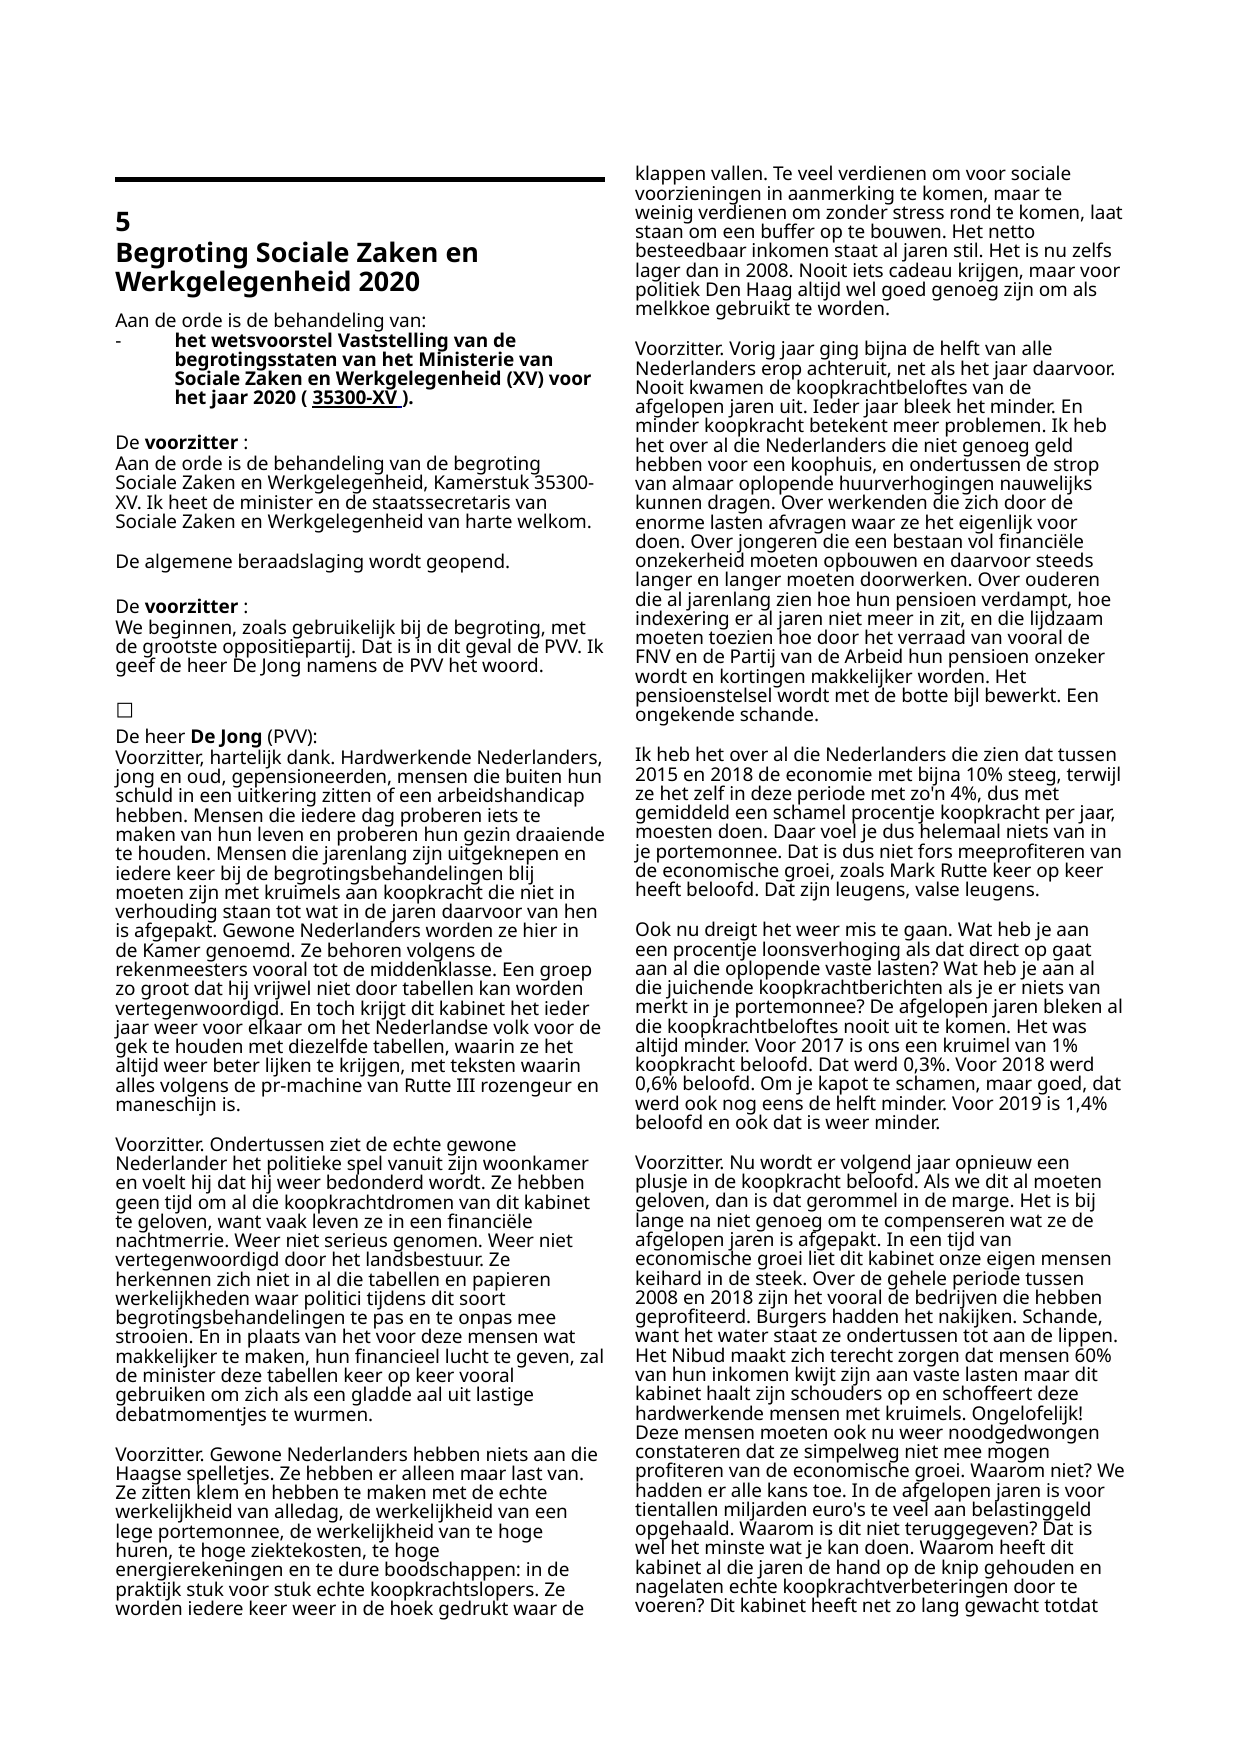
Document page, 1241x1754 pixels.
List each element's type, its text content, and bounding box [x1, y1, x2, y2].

text Voorzitter. Nu wordt er volgend jaar opnieuw een plusje in de koopkracht beloofd. Als we dit al moeten geloven, dan is dat gerommel in de marge. Het is bij lange na niet genoeg om te compenseren wat ze de afgelopen jaren is afgepakt. In een tijd van economische groei liet dit kabinet onze eigen mensen keihard in de steek. Over de gehele periode tussen 2008 en 2018 zijn het vooral de bedrijven die hebben geprofiteerd. Burgers hadden het nakijken. Schande, want het water staat ze ondertussen tot aan de lippen. Het Nibud maakt zich terecht zorgen dat mensen 60% van hun inkomen kwijt zijn aan vaste lasten maar dit kabinet haalt zijn schouders op en schoffeert deze hardwerkende mensen met kruimels. Ongelofelijk! Deze mensen moeten ook nu weer noodgedwongen constateren dat ze simpelweg niet mee mogen profiteren van de economische groei. Waarom niet? We hadden er alle kans toe. In de afgelopen jaren is voor tientallen miljarden euro's te veel aan belastinggeld opgehaald. Waarom is dit niet teruggegeven? Dat is wel het minste wat je kan doen. Waarom heeft dit kabinet al die jaren de hand op de knip gehouden en nagelaten echte koopkrachtverbeteringen door te voeren? Dit kabinet heeft net zo lang gewacht totdat [635, 1154, 1125, 1616]
text Aan de orde is de behandeling van de begroting Sociale Zaken en Werkgelegenheid, Kamerstuk 35300-XV. Ik heet de minister en de staatssecretaris van Sociale Zaken en Werkgelegenheid van harte welkom. [115, 455, 605, 532]
list het wetsvoorstel Vaststelling van de begrotingsstaten van het Ministerie van Sociale Zaken en Werkgelegenheid (XV) voor het jaar 2020 ( 35300-XV ). [115, 332, 605, 409]
text Voorzitter. Gewone Nederlanders hebben niets aan die Haagse spelletjes. Ze hebben er alleen maar last van. Ze zitten klem en hebben te maken met de echte werkelijkheid van alledag, de werkelijkheid van een lege portemonnee, de werkelijkheid van te hoge huren, te hoge ziektekosten, te hoge energierekeningen en te dure boodschappen: in de praktijk stuk voor stuk echte koopkrachtslopers. Ze worden iedere keer weer in de hoek gedrukt waar de [115, 1446, 605, 1619]
text We beginnen, zoals gebruikelijk bij de begroting, met de grootste oppositiepartij. Dat is in dit geval de PVV. Ik geef de heer De Jong namens de PVV het woord. [115, 619, 605, 677]
text 5 [115, 203, 605, 239]
text Begroting Sociale Zaken en Werkgelegenheid 2020 [115, 239, 605, 312]
text Aan de orde is de behandeling van: [115, 312, 605, 332]
text ⬜ [115, 697, 605, 723]
text De heer De Jong (PVV): [115, 723, 605, 749]
text Ik heb het over al die Nederlanders die zien dat tussen 2015 en 2018 de economie met bijna 10% steeg, terwijl ze het zelf in deze periode met zo'n 4%, dus met gemiddeld een schamel procentje koopkracht per jaar, moesten doen. Daar voel je dus helemaal niets van in je portemonnee. Dat is dus niet fors meeprofiteren van de economische groei, zoals Mark Rutte keer op keer heeft beloofd. Dat zijn leugens, valse leugens. [635, 746, 1125, 901]
text Voorzitter, hartelijk dank. Hardwerkende Nederlanders, jong en oud, gepensioneerden, mensen die buiten hun schuld in een uitkering zitten of een arbeidshandicap hebben. Mensen die iedere dag proberen iets te maken van hun leven en proberen hun gezin draaiende te houden. Mensen die jarenlang zijn uitgeknepen en iedere keer bij de begrotingsbehandelingen blij moeten zijn met kruimels aan koopkracht die niet in verhouding staan tot wat in de jaren daarvoor van hen is afgepakt. Gewone Nederlanders worden ze hier in de Kamer genoemd. Ze behoren volgens de rekenmeesters vooral tot de middenklasse. Een groep zo groot dat hij vrijwel niet door tabellen kan worden vertegenwoordigd. En toch krijgt dit kabinet het ieder jaar weer voor elkaar om het Nederlandse volk voor de gek te houden met diezelfde tabellen, waarin ze het altijd weer beter lijken te krijgen, met teksten waarin alles volgens de pr-machine van Rutte III rozengeur en maneschijn is. [115, 749, 605, 1115]
text Ook nu dreigt het weer mis te gaan. Wat heb je aan een procentje loonsverhoging als dat direct op gaat aan al die oplopende vaste lasten? Wat heb je aan al die juichende koopkrachtberichten als je er niets van merkt in je portemonnee? De afgelopen jaren bleken al die koopkrachtbeloftes nooit uit te komen. Het was altijd minder. Voor 2017 is ons een kruimel van 1% koopkracht beloofd. Dat werd 0,3%. Voor 2018 werd 0,6% beloofd. Om je kapot te schamen, maar goed, dat werd ook nog eens de helft minder. Voor 2019 is 1,4% beloofd en ook dat is weer minder. [635, 921, 1125, 1133]
text Voorzitter. Ondertussen ziet de echte gewone Nederlander het politieke spel vanuit zijn woonkamer en voelt hij dat hij weer bedonderd wordt. Ze hebben geen tijd om al die koopkrachtdromen van dit kabinet te geloven, want vaak leven ze in een financiële nachtmerrie. Weer niet serieus genomen. Weer niet vertegenwoordigd door het landsbestuur. Ze herkennen zich niet in al die tabellen en papieren werkelijkheden waar politici tijdens dit soort begrotingsbehandelingen te pas en te onpas mee strooien. En in plaats van het voor deze mensen wat makkelijker te maken, hun financieel lucht te geven, zal de minister deze tabellen keer op keer vooral gebruiken om zich als een gladde aal uit lastige debatmomentjes te wurmen. [115, 1136, 605, 1425]
text Voorzitter. Vorig jaar ging bijna de helft van alle Nederlanders erop achteruit, net als het jaar daarvoor. Nooit kwamen de koopkrachtbeloftes van de afgelopen jaren uit. Ieder jaar bleek het minder. En minder koopkracht betekent meer problemen. Ik heb het over al die Nederlanders die niet genoeg geld hebben voor een koophuis, en ondertussen de strop van almaar oplopende huurverhogingen nauwelijks kunnen dragen. Over werkenden die zich door de enorme lasten afvragen waar ze het eigenlijk voor doen. Over jongeren die een bestaan vol financiële onzekerheid moeten opbouwen en daarvoor steeds langer en langer moeten doorwerken. Over ouderen die al jarenlang zien hoe hun pensioen verdampt, hoe indexering er al jaren niet meer in zit, en die lijdzaam moeten toezien hoe door het verraad van vooral de FNV en de Partij van de Arbeid hun pensioen onzeker wordt en kortingen makkelijker worden. Het pensioenstelsel wordt met de botte bijl bewerkt. Een ongekende schande. [635, 340, 1125, 726]
text klappen vallen. Te veel verdienen om voor sociale voorzieningen in aanmerking te komen, maar te weinig verdienen om zonder stress rond te komen, laat staan om een buffer op te bouwen. Het netto besteedbaar inkomen staat al jaren stil. Het is nu zelfs lager dan in 2008. Nooit iets cadeau krijgen, maar voor politiek Den Haag altijd wel goed genoeg zijn om als melkkoe gebruikt te worden. [635, 165, 1125, 319]
text De voorzitter : [115, 429, 605, 455]
text De voorzitter : [115, 593, 605, 619]
text De algemene beraadslaging wordt geopend. [115, 553, 605, 572]
